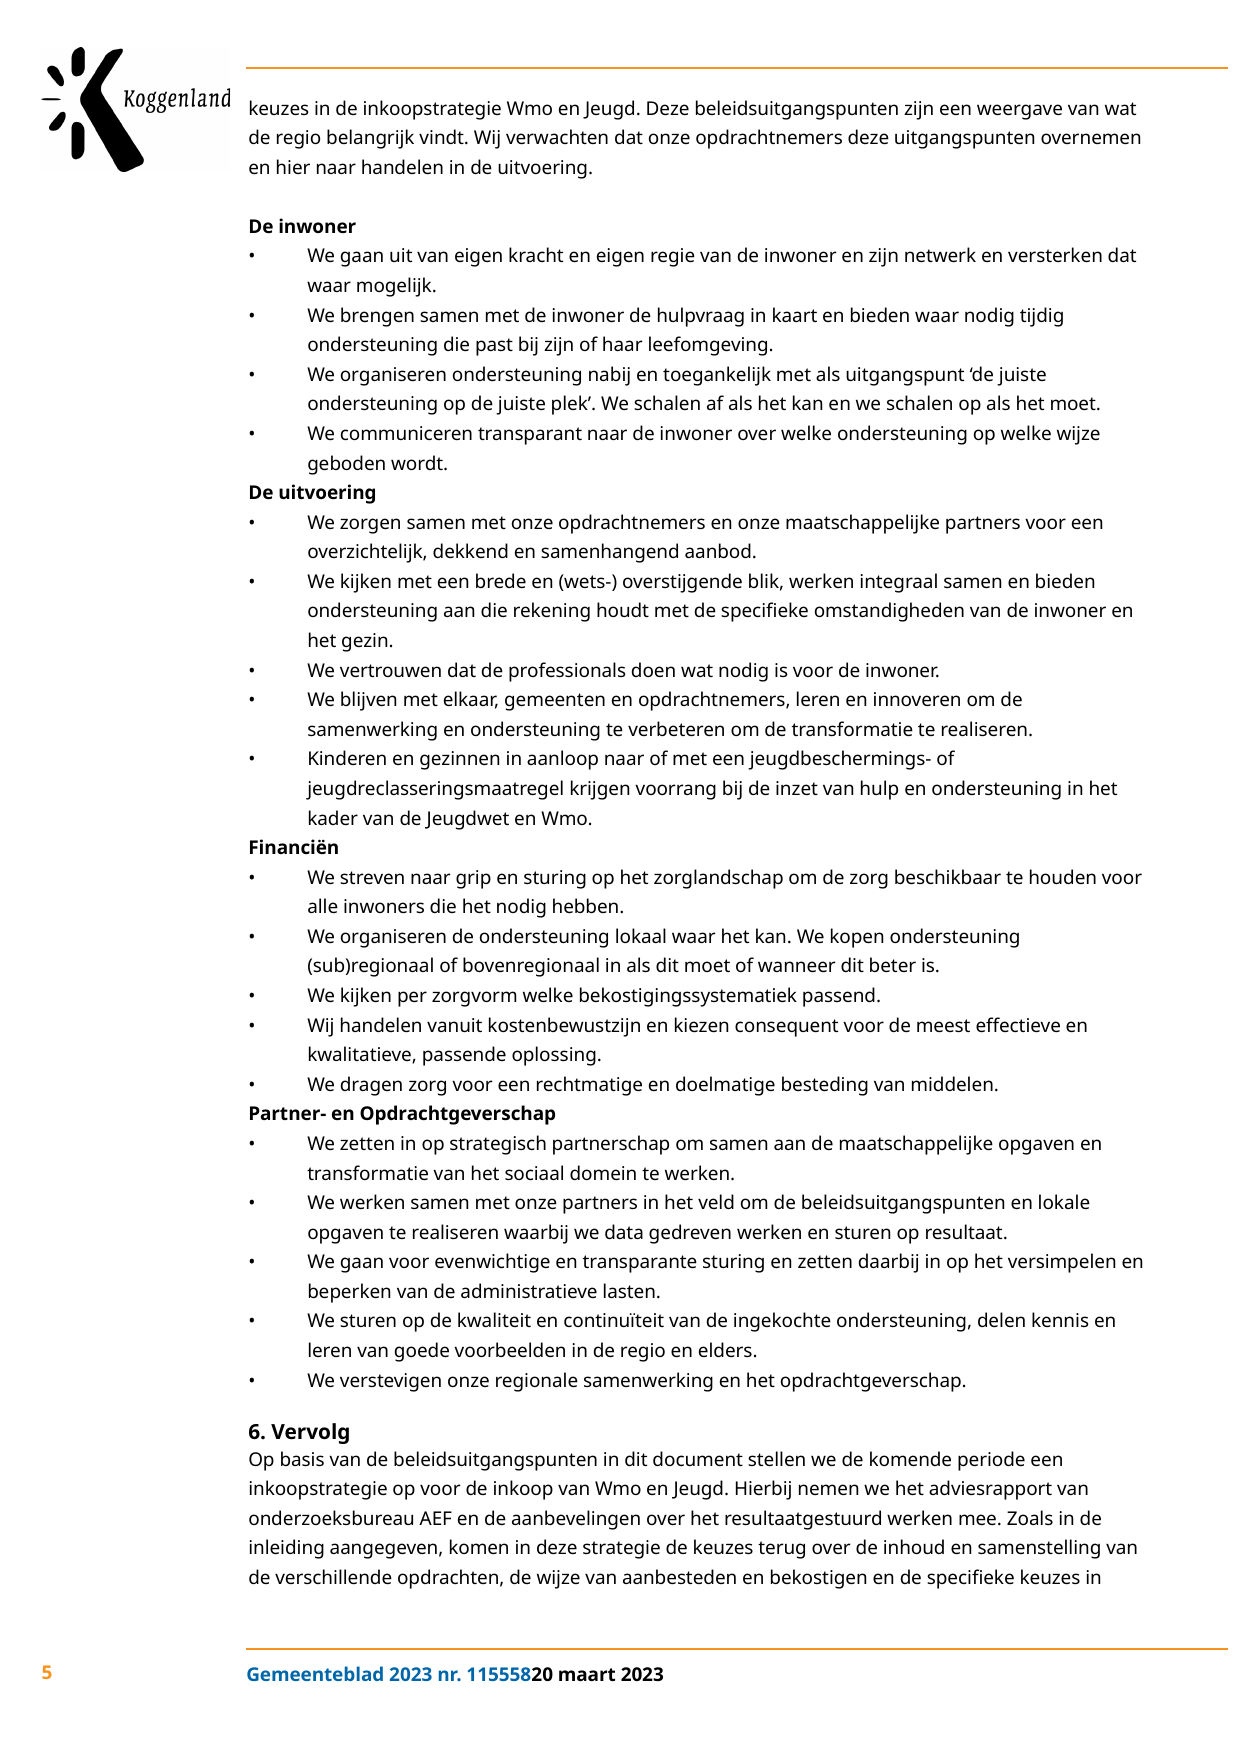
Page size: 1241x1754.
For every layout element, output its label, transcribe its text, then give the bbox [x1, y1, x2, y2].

picture [41, 47, 231, 172]
list We organiseren de ondersteuning lokaal waar het kan. We kopen ondersteuning (sub)regionaal of bovenregionaal in als dit moet of wanneer dit beter is. [248, 923, 1152, 978]
list We gaan uit van eigen kracht en eigen regie van de inwoner en zijn netwerk en versterken dat waar mogelijk. [248, 243, 1152, 298]
list We brengen samen met de inwoner de hulpvraag in kaart en bieden waar nodig tijdig ondersteuning die past bij zijn of haar leefomgeving. [248, 302, 1152, 357]
list We streven naar grip en sturing op het zorglandschap om de zorg beschikbaar te houden voor alle inwoners die het nodig hebben. [248, 864, 1152, 919]
list Wij handelen vanuit kostenbewustzijn en kiezen consequent voor de meest effectieve en kwalitatieve, passende oplossing. [248, 1012, 1152, 1067]
list Kinderen en gezinnen in aanloop naar of met een jeugdbeschermings- of jeugdreclasseringsmaatregel krijgen voorrang bij de inzet van hulp en ondersteuning in het kader van de Jeugdwet en Wmo. [248, 746, 1152, 831]
text De uitvoering [248, 479, 1152, 505]
text Financiën [248, 834, 1152, 860]
list We sturen op de kwaliteit en continuïteit van de ingekochte ondersteuning, delen kennis en leren van goede voorbeelden in de regio en elders. [248, 1308, 1152, 1363]
list We vertrouwen dat de professionals doen wat nodig is voor de inwoner. [248, 657, 1152, 683]
list We werken samen met onze partners in het veld om de beleidsuitgangspunten en lokale opgaven te realiseren waarbij we data gedreven werken en sturen op resultaat. [248, 1189, 1152, 1245]
list We organiseren ondersteuning nabij en toegankelijk met als uitgangspunt ‘de juiste ondersteuning op de juiste plek’. We schalen af als het kan en we schalen op als het moet. [248, 361, 1152, 416]
list We communiceren transparant naar de inwoner over welke ondersteuning op welke wijze geboden wordt. [248, 420, 1152, 476]
list We dragen zorg voor een rechtmatige en doelmatige besteding van middelen. [248, 1071, 1152, 1097]
text De inwoner [248, 213, 1152, 239]
list We kijken per zorgvorm welke bekostigingssystematiek passend. [248, 982, 1152, 1008]
list We zorgen samen met onze opdrachtnemers en onze maatschappelijke partners voor een overzichtelijk, dekkend en samenhangend aanbod. [248, 509, 1152, 564]
list We verstevigen onze regionale samenwerking en het opdrachtgeverschap. [248, 1367, 1152, 1393]
list We kijken met een brede en (wets-) overstijgende blik, werken integraal samen en bieden ondersteuning aan die rekening houdt met de specifieke omstandigheden van de inwoner en het gezin. [248, 568, 1152, 653]
text Op basis van de beleidsuitgangspunten in dit document stellen we de komende periode een inkoopstrategie op voor de inkoop van Wmo en Jeugd. Hierbij nemen we het adviesrapport van onderzoeksbureau AEF en de aanbevelingen over het resultaatgestuurd werken mee. Zoals in de inleiding aangegeven, komen in deze strategie de keuzes terug over de inhoud en samenstelling van de verschillende opdrachten, de wijze van aanbesteden en bekostigen en de specifieke keuzes in [248, 1446, 1152, 1590]
list We blijven met elkaar, gemeenten en opdrachtnemers, leren en innoveren om de samenwerking en ondersteuning te verbeteren om de transformatie te realiseren. [248, 686, 1152, 742]
list We zetten in op strategisch partnerschap om samen aan de maatschappelijke opgaven en transformatie van het sociaal domein te werken. [248, 1130, 1152, 1186]
text 6. Vervolg [248, 1417, 1152, 1446]
list We gaan voor evenwichtige en transparante sturing en zetten daarbij in op het versimpelen en beperken van de administratieve lasten. [248, 1248, 1152, 1304]
text Partner- en Opdrachtgeverschap [248, 1101, 1152, 1126]
text keuzes in de inkoopstrategie Wmo en Jeugd. Deze beleidsuitgangspunten zijn een weergave van wat de regio belangrijk vindt. Wij verwachten dat onze opdrachtnemers deze uitgangspunten overnemen en hier naar handelen in de uitvoering. [248, 95, 1152, 180]
